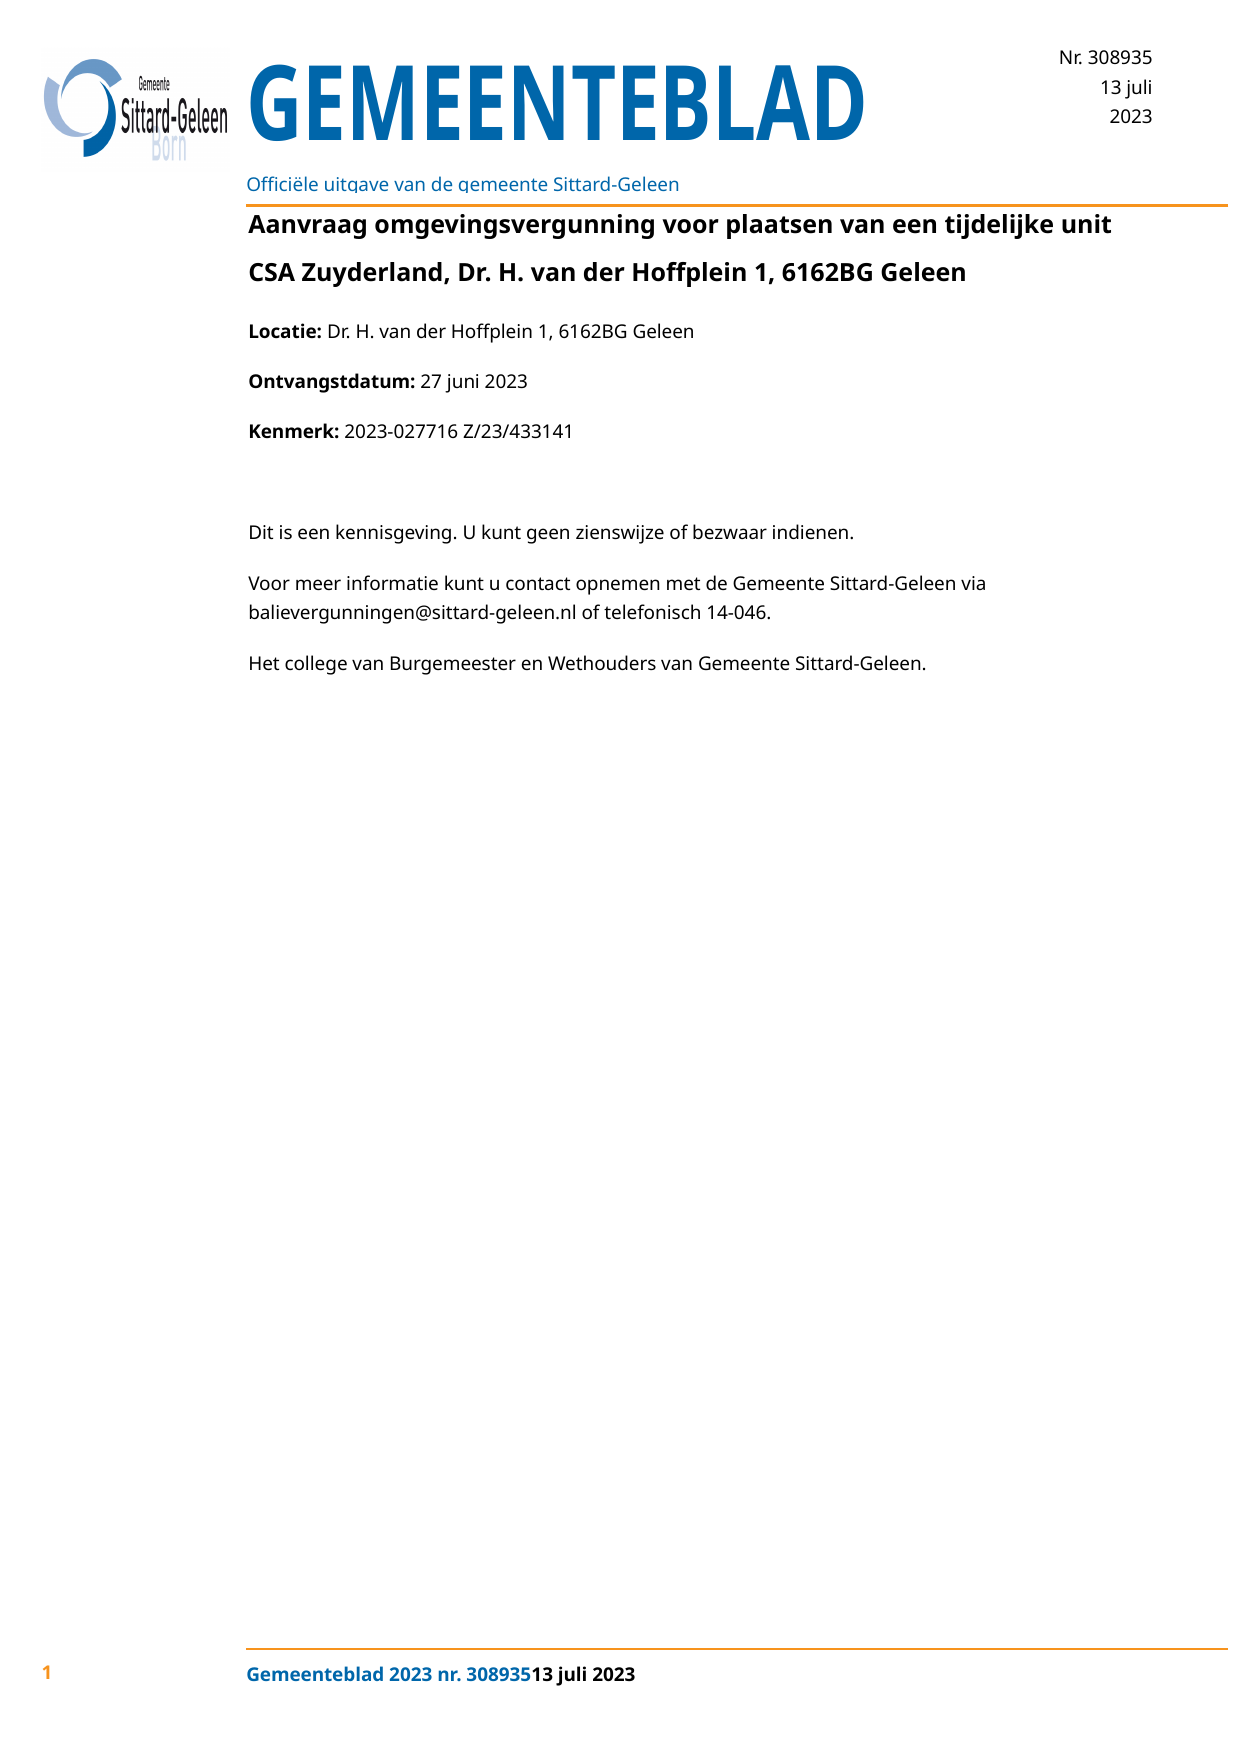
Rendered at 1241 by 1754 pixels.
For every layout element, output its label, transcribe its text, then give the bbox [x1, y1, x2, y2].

text Aanvraag omgevingsvergunning voor plaatsen van een tijdelijke unit CSA Zuyderland, Dr. H. van der Hoffplein 1, 6162BG Geleen [248, 207, 1152, 288]
text Het college van Burgemeester en Wethouders van Gemeente Sittard-Geleen. [248, 650, 1152, 676]
text Dit is een kennisgeving. U kunt geen zienswijze of bezwaar indienen. [248, 519, 1152, 545]
text Kenmerk: 2023-027716 Z/23/433141 [248, 419, 1152, 444]
picture [41, 47, 231, 172]
text Locatie: Dr. H. van der Hoffplein 1, 6162BG Geleen [248, 318, 1152, 344]
text Ontvangstdatum: 27 juni 2023 [248, 368, 1152, 394]
text Voor meer informatie kunt u contact opnemen met de Gemeente Sittard-Geleen via balievergunningen@sittard-geleen.nl of telefonisch 14-046. [248, 570, 1152, 625]
